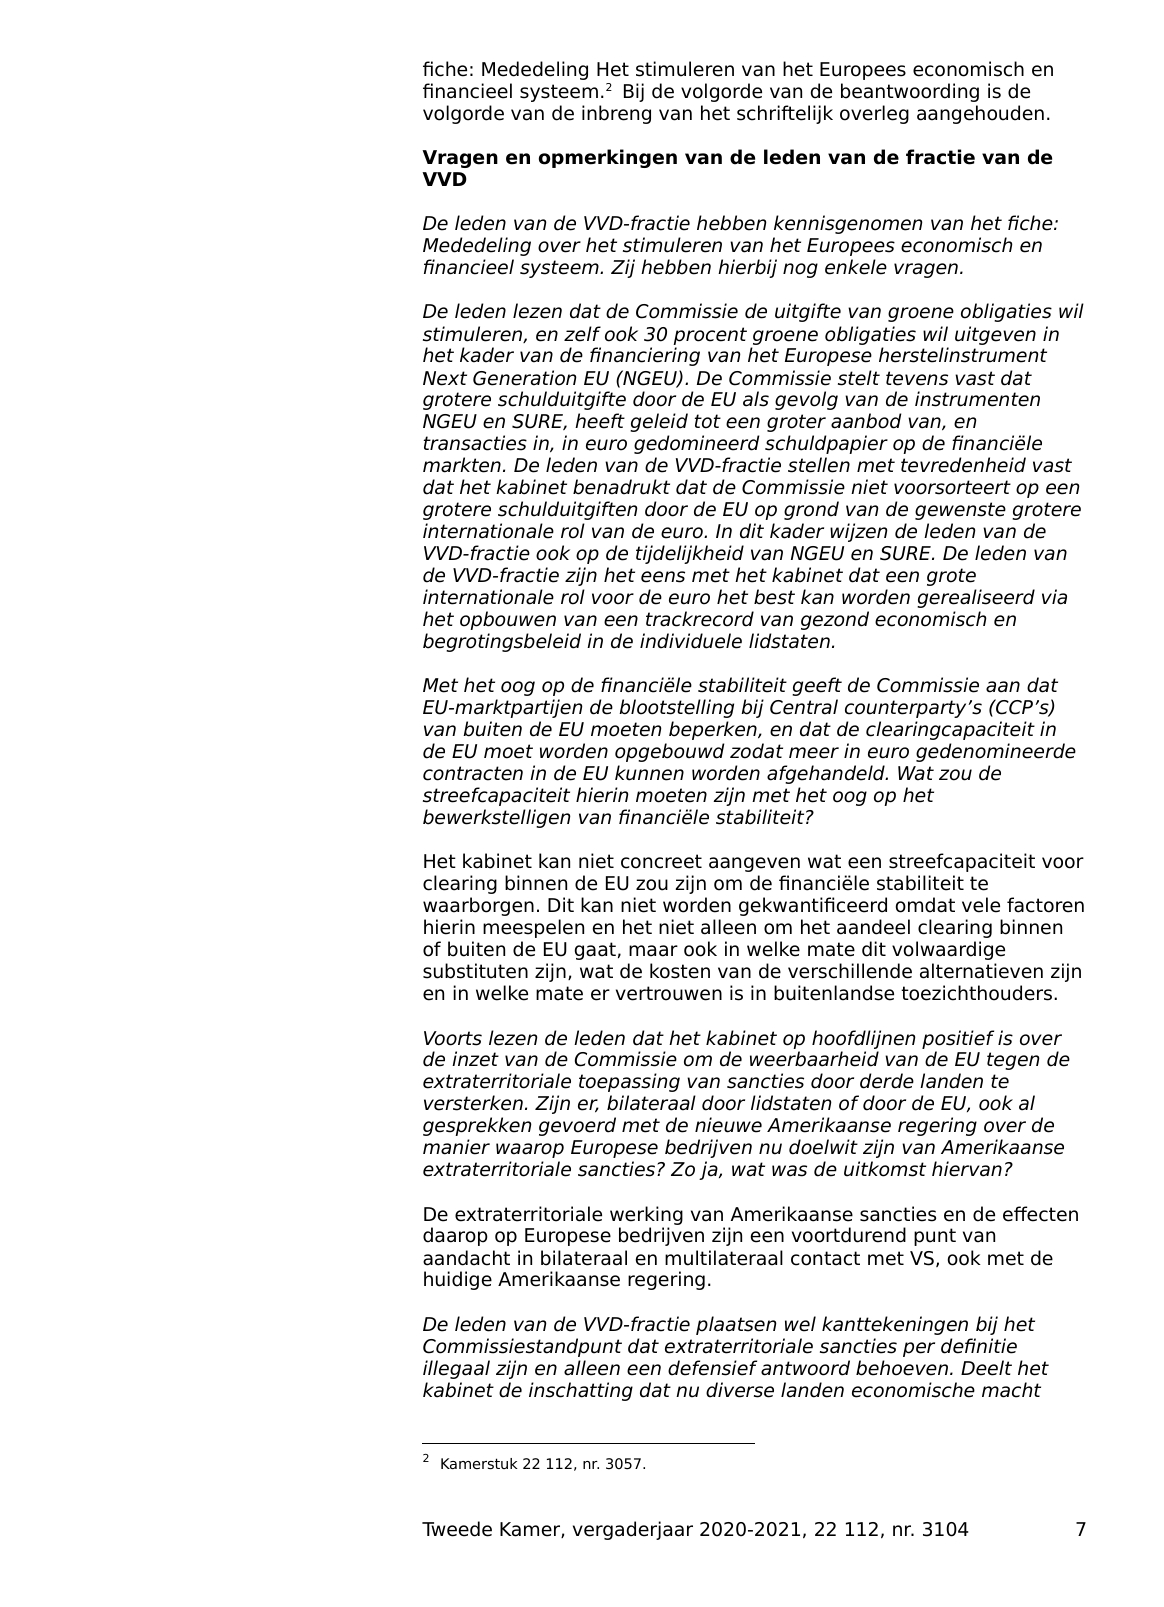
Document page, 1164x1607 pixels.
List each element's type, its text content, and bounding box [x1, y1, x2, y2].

text Kamerstuk 22 112, nr. 3057. [422, 1452, 1087, 1474]
text De leden van de VVD-fractie plaatsen wel kanttekeningen bij het Commissiestandpunt dat extraterritoriale sancties per definitie illegaal zijn en alleen een defensief antwoord behoeven. Deelt het kabinet de inschatting dat nu diverse landen economische macht [422, 1313, 1087, 1401]
text Voorts lezen de leden dat het kabinet op hoofdlijnen positief is over de inzet van de Commissie om de weerbaarheid van de EU tegen de extraterritoriale toepassing van sancties door derde landen te versterken. Zijn er, bilateraal door lidstaten of door de EU, ook al gesprekken gevoerd met de nieuwe Amerikaanse regering over de manier waarop Europese bedrijven nu doelwit zijn van Amerikaanse extraterritoriale sancties? Zo ja, wat was de uitkomst hiervan? [422, 1027, 1087, 1181]
text De leden lezen dat de Commissie de uitgifte van groene obligaties wil stimuleren, en zelf ook 30 procent groene obligaties wil uitgeven in het kader van de financiering van het Europese herstelinstrument Next Generation EU (NGEU). De Commissie stelt tevens vast dat grotere schulduitgifte door de EU als gevolg van de instrumenten NGEU en SURE, heeft geleid tot een groter aanbod van, en transacties in, in euro gedomineerd schuldpapier op de financiële markten. De leden van de VVD-fractie stellen met tevredenheid vast dat het kabinet benadrukt dat de Commissie niet voorsorteert op een grotere schulduitgiften door de EU op grond van de gewenste grotere internationale rol van de euro. In dit kader wijzen de leden van de VVD-fractie ook op de tijdelijkheid van NGEU en SURE. De leden van de VVD-fractie zijn het eens met het kabinet dat een grote internationale rol voor de euro het best kan worden gerealiseerd via het opbouwen van een trackrecord van gezond economisch en begrotingsbeleid in de individuele lidstaten. [422, 301, 1087, 653]
text Het kabinet kan niet concreet aangeven wat een streefcapaciteit voor clearing binnen de EU zou zijn om de financiële stabiliteit te waarborgen. Dit kan niet worden gekwantificeerd omdat vele factoren hierin meespelen en het niet alleen om het aandeel clearing binnen of buiten de EU gaat, maar ook in welke mate dit volwaardige substituten zijn, wat de kosten van de verschillende alternatieven zijn en in welke mate er vertrouwen is in buitenlandse toezichthouders. [422, 851, 1087, 1005]
text De leden van de VVD-fractie hebben kennisgenomen van het fiche: Mededeling over het stimuleren van het Europees economisch en financieel systeem. Zij hebben hierbij nog enkele vragen. [422, 213, 1087, 279]
text fiche: Mededeling Het stimuleren van het Europees economisch en financieel systeem. Bij de volgorde van de beantwoording is de volgorde van de inbreng van het schriftelijk overleg aangehouden. [422, 59, 1087, 125]
text Met het oog op de financiële stabiliteit geeft de Commissie aan dat EU-marktpartijen de blootstelling bij Central counterparty’s (CCP’s) van buiten de EU moeten beperken, en dat de clearingcapaciteit in de EU moet worden opgebouwd zodat meer in euro gedenomineerde contracten in de EU kunnen worden afgehandeld. Wat zou de streefcapaciteit hierin moeten zijn met het oog op het bewerkstelligen van financiële stabiliteit? [422, 675, 1087, 829]
text De extraterritoriale werking van Amerikaanse sancties en de effecten daarop op Europese bedrijven zijn een voortdurend punt van aandacht in bilateraal en multilateraal contact met VS, ook met de huidige Amerikaanse regering. [422, 1203, 1087, 1291]
subtitle Vragen en opmerkingen van de leden van de fractie van de VVD [422, 147, 1087, 191]
